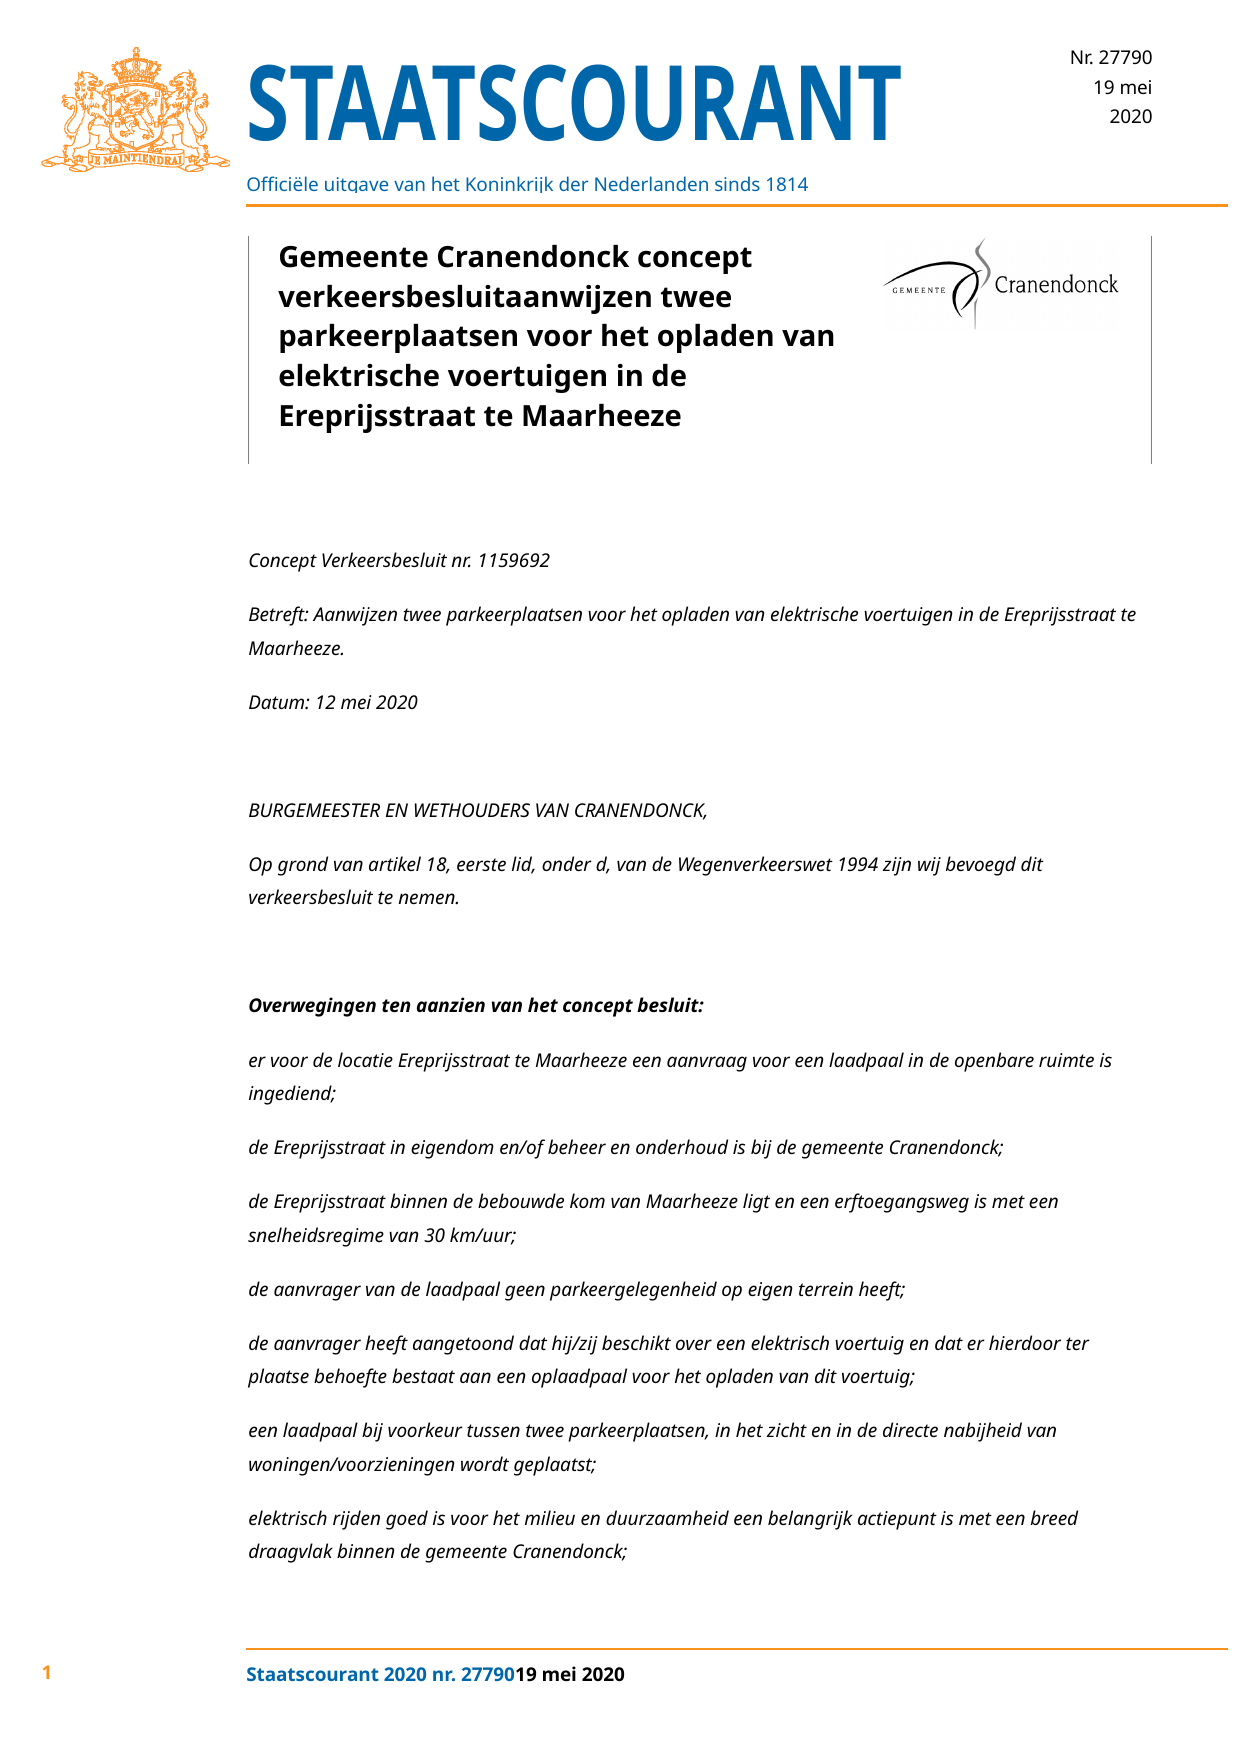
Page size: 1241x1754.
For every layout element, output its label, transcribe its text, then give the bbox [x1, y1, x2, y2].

text elektrisch rijden goed is voor het milieu en duurzaamheid een belangrijk actiepunt is met een breed draagvlak binnen de gemeente Cranendonck; [248, 1505, 1152, 1564]
text er voor de locatie Ereprijsstraat te Maarheeze een aanvraag voor een laadpaal in de openbare ruimte is ingediend; [248, 1047, 1152, 1106]
text BURGEMEESTER EN WETHOUDERS VAN CRANENDONCK, [248, 797, 1152, 823]
text Concept Verkeersbesluit nr. 1159692 [248, 547, 1152, 573]
table_header [850, 236, 1151, 464]
text Betreft: Aanwijzen twee parkeerplaatsen voor het opladen van elektrische voertuigen in de Ereprijsstraat te Maarheeze. [248, 601, 1152, 661]
table_header Gemeente Cranendonck concept verkeersbesluitaanwijzen twee parkeerplaatsen voor het opladen van elektrische voertuigen in de Ereprijsstraat te Maarheeze [249, 236, 850, 464]
text Op grond van artikel 18, eerste lid, onder d, van de Wegenverkeerswet 1994 zijn wij bevoegd dit verkeersbesluit te nemen. [248, 851, 1152, 910]
text Datum: 12 mei 2020 [248, 689, 1152, 715]
text Overwegingen ten aanzien van het concept besluit: [248, 993, 1152, 1018]
text de Ereprijsstraat binnen de bebouwde kom van Maarheeze ligt en een erftoegangsweg is met een snelheidsregime van 30 km/uur; [248, 1188, 1152, 1247]
text de Ereprijsstraat in eigendom en/of beheer en onderhoud is bij de gemeente Cranendonck; [248, 1134, 1152, 1160]
text een laadpaal bij voorkeur tussen twee parkeerplaatsen, in het zicht en in de directe nabijheid van woningen/voorzieningen wordt geplaatst; [248, 1417, 1152, 1477]
text de aanvrager van de laadpaal geen parkeergelegenheid op eigen terrein heeft; [248, 1276, 1152, 1302]
picture [882, 236, 1119, 331]
text de aanvrager heeft aangetoond dat hij/zij beschikt over een elektrisch voertuig en dat er hierdoor ter plaatse behoefte bestaat aan een oplaadpaal voor het opladen van dit voertuig; [248, 1330, 1152, 1389]
picture [41, 47, 231, 172]
